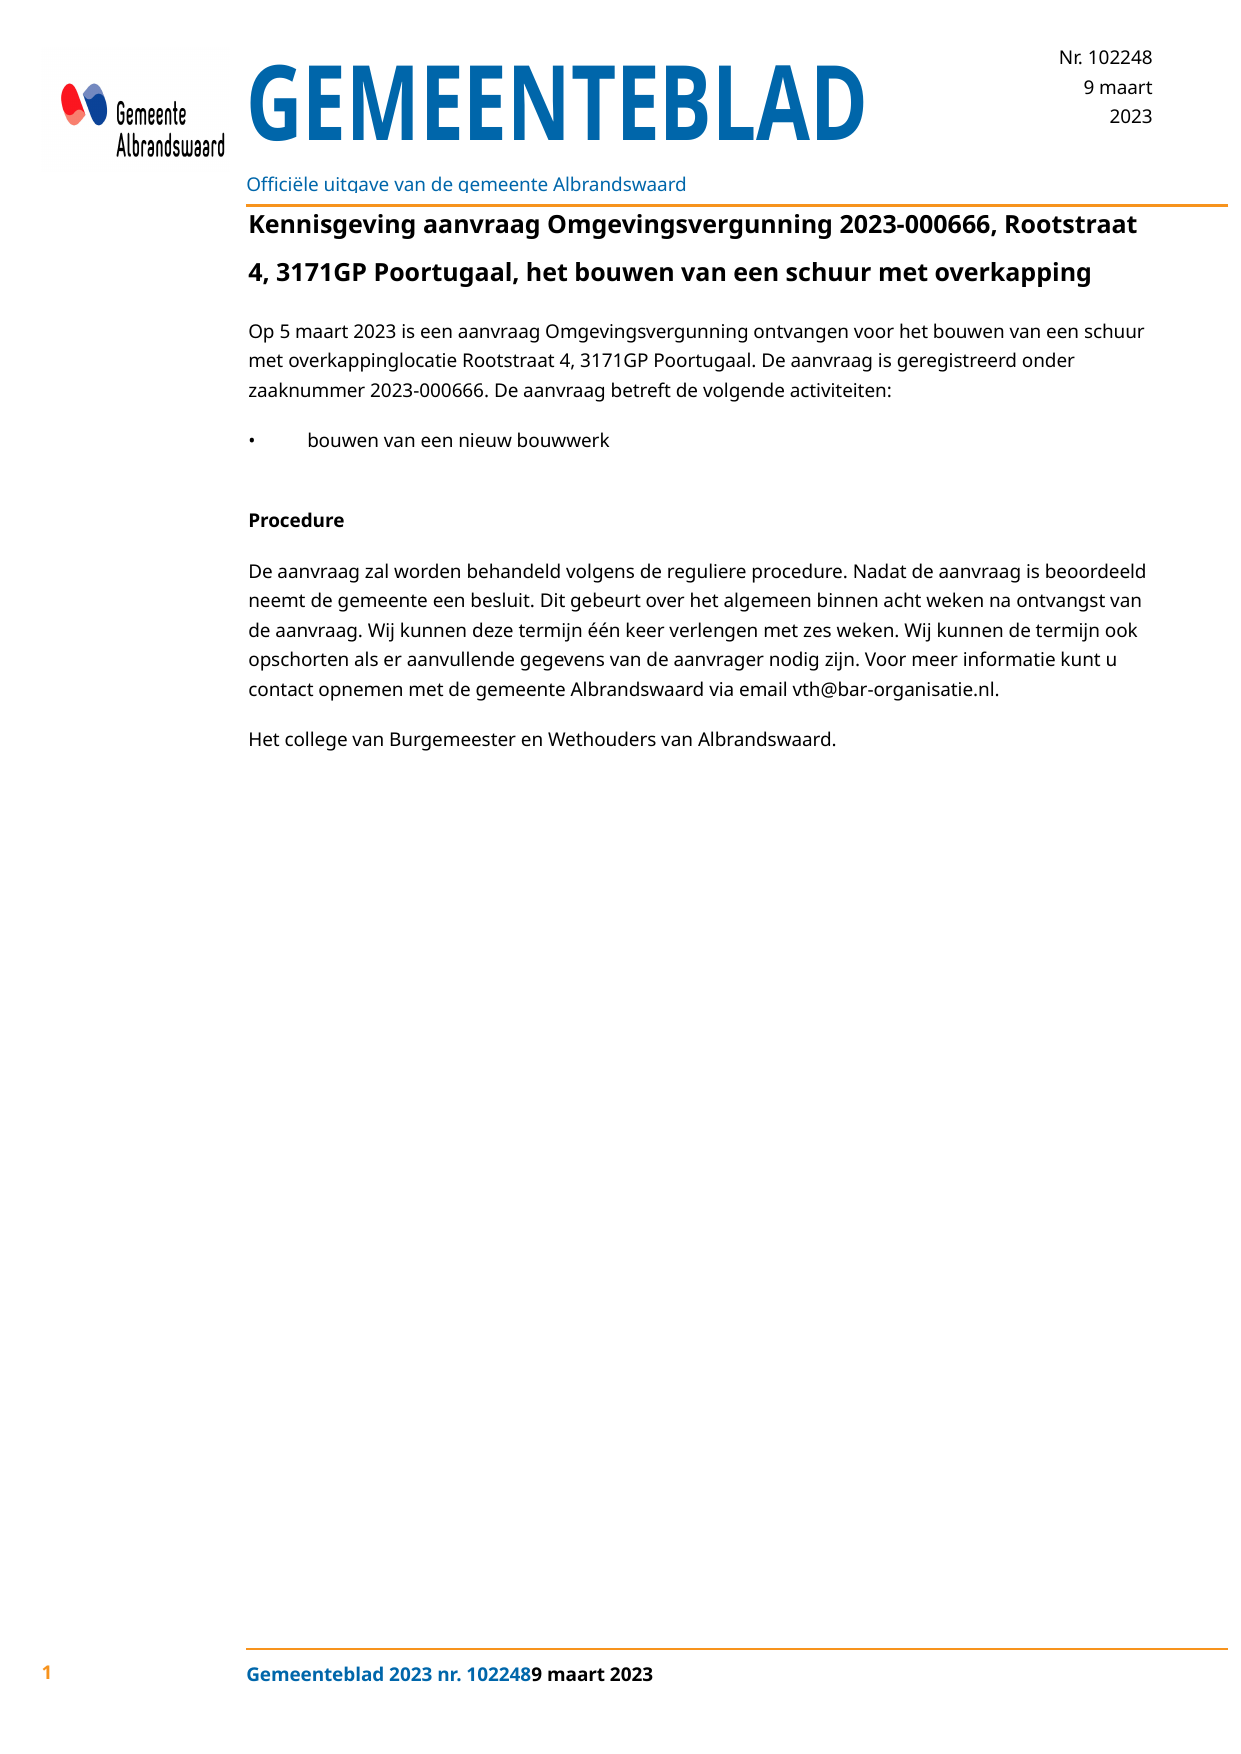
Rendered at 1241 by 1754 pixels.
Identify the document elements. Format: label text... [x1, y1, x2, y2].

text Kennisgeving aanvraag Omgevingsvergunning 2023-000666, Rootstraat 4, 3171GP Poortugaal, het bouwen van een schuur met overkapping [248, 207, 1152, 288]
text Procedure [248, 507, 1152, 533]
text Het college van Burgemeester en Wethouders van Albrandswaard. [248, 727, 1152, 752]
list bouwen van een nieuw bouwwerk [248, 427, 1152, 453]
text Op 5 maart 2023 is een aanvraag Omgevingsvergunning ontvangen voor het bouwen van een schuur met overkappinglocatie Rootstraat 4, 3171GP Poortugaal. De aanvraag is geregistreerd onder zaaknummer 2023-000666. De aanvraag betreft de volgende activiteiten: [248, 318, 1152, 403]
picture [41, 47, 231, 172]
text De aanvraag zal worden behandeld volgens de reguliere procedure. Nadat de aanvraag is beoordeeld neemt de gemeente een besluit. Dit gebeurt over het algemeen binnen acht weken na ontvangst van de aanvraag. Wij kunnen deze termijn één keer verlengen met zes weken. Wij kunnen de termijn ook opschorten als er aanvullende gegevens van de aanvrager nodig zijn. Voor meer informatie kunt u contact opnemen met de gemeente Albrandswaard via email vth@bar-organisatie.nl. [248, 558, 1152, 702]
